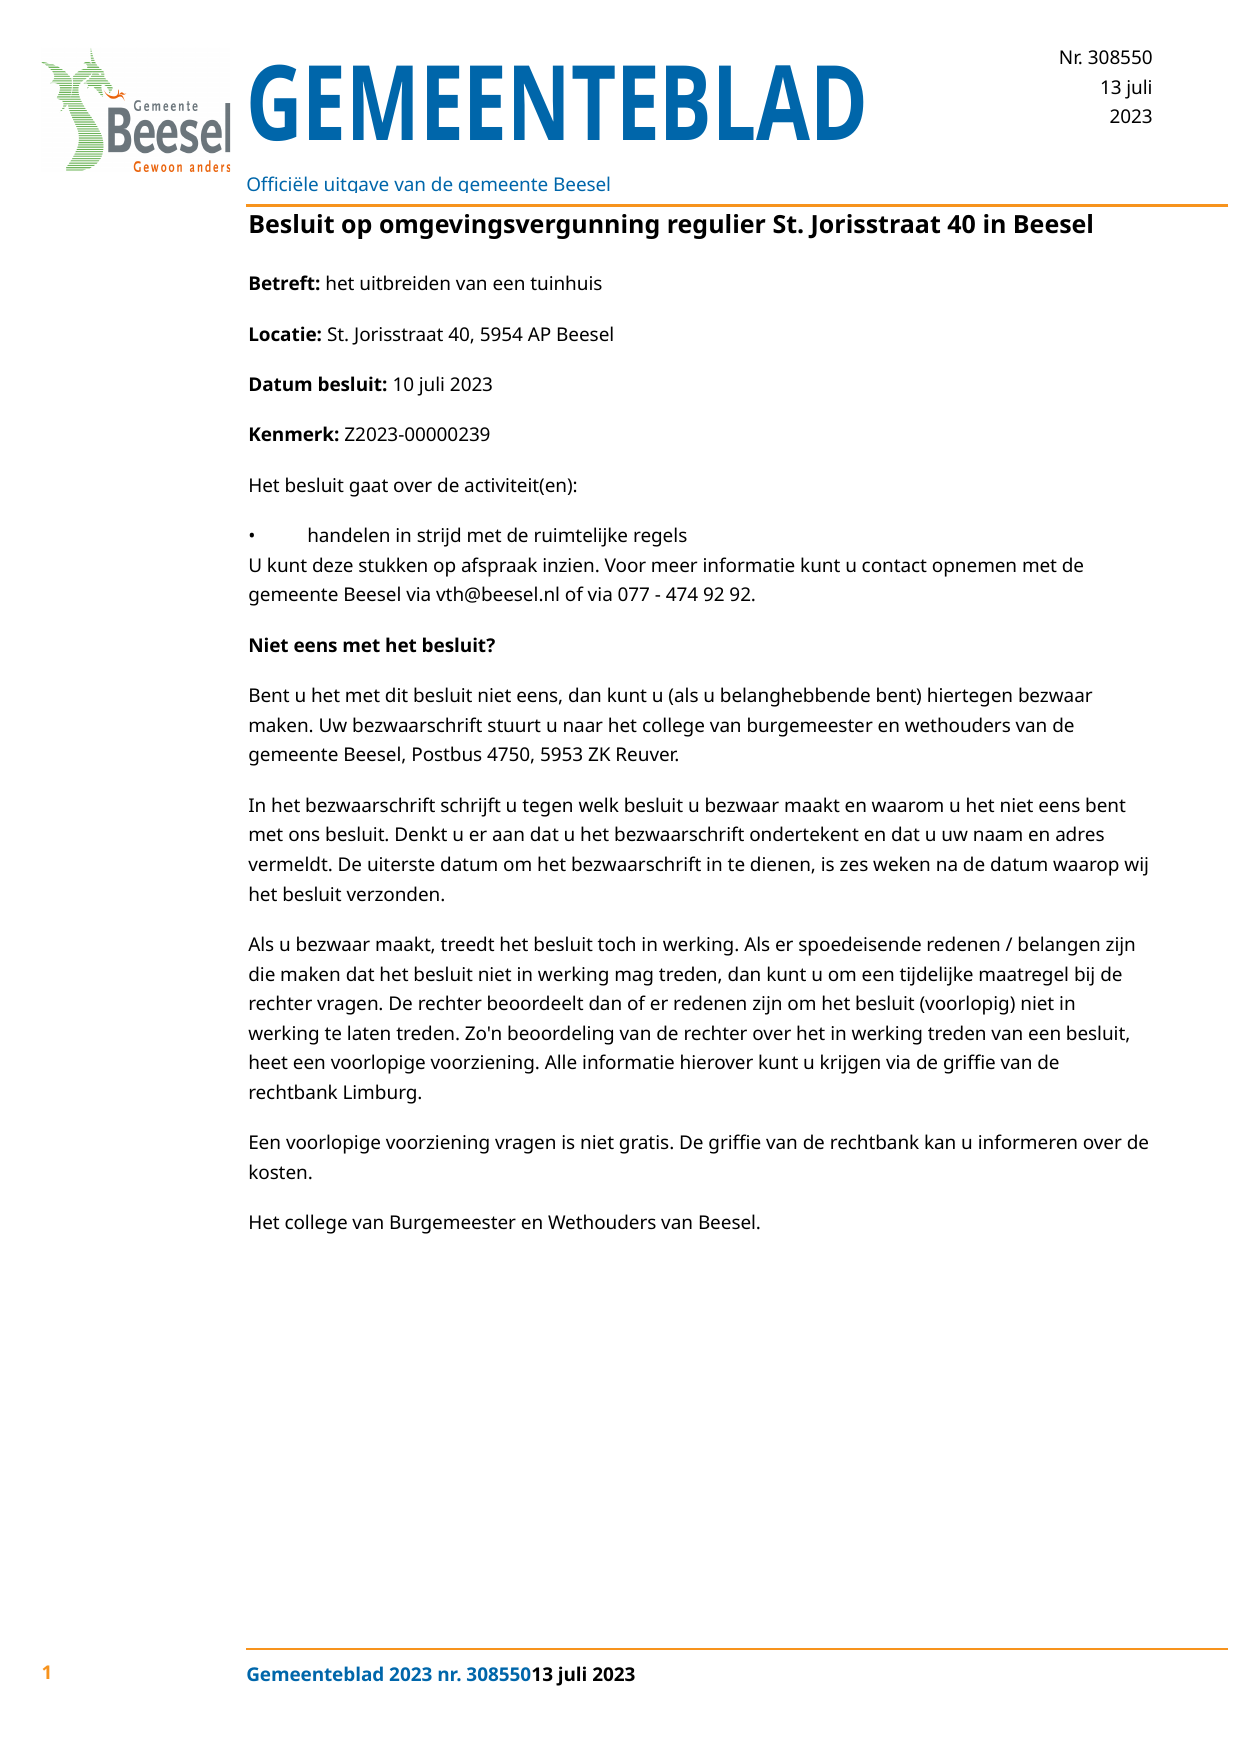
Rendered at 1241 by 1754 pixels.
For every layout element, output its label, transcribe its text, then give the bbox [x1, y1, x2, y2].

text Een voorlopige voorziening vragen is niet gratis. De griffie van de rechtbank kan u informeren over de kosten. [248, 1129, 1152, 1185]
text Besluit op omgevingsvergunning regulier St. Jorisstraat 40 in Beesel [248, 207, 1152, 241]
text Locatie: St. Jorisstraat 40, 5954 AP Beesel [248, 321, 1152, 346]
text Het college van Burgemeester en Wethouders van Beesel. [248, 1209, 1152, 1235]
text Betreft: het uitbreiden van een tuinhuis [248, 270, 1152, 296]
text Kenmerk: Z2023-00000239 [248, 422, 1152, 447]
text Niet eens met het besluit? [248, 632, 1152, 658]
text Als u bezwaar maakt, treedt het besluit toch in werking. Als er spoedeisende redenen / belangen zijn die maken dat het besluit niet in werking mag treden, dan kunt u om een tijdelijke maatregel bij de rechter vragen. De rechter beoordeelt dan of er redenen zijn om het besluit (voorlopig) niet in werking te laten treden. Zo'n beoordeling van de rechter over het in werking treden van een besluit, heet een voorlopige voorziening. Alle informatie hierover kunt u krijgen via de griffie van de rechtbank Limburg. [248, 931, 1152, 1105]
picture [41, 47, 231, 172]
text Het besluit gaat over de activiteit(en): [248, 472, 1152, 498]
text U kunt deze stukken op afspraak inzien. Voor meer informatie kunt u contact opnemen met de gemeente Beesel via vth@beesel.nl of via 077 - 474 92 92. [248, 552, 1152, 607]
list handelen in strijd met de ruimtelijke regels [248, 522, 1152, 548]
text Datum besluit: 10 juli 2023 [248, 371, 1152, 397]
text In het bezwaarschrift schrijft u tegen welk besluit u bezwaar maakt en waarom u het niet eens bent met ons besluit. Denkt u er aan dat u het bezwaarschrift ondertekent en dat u uw naam en adres vermeldt. De uiterste datum om het bezwaarschrift in te dienen, is zes weken na de datum waarop wij het besluit verzonden. [248, 792, 1152, 906]
text Bent u het met dit besluit niet eens, dan kunt u (als u belanghebbende bent) hiertegen bezwaar maken. Uw bezwaarschrift stuurt u naar het college van burgemeester en wethouders van de gemeente Beesel, Postbus 4750, 5953 ZK Reuver. [248, 682, 1152, 767]
